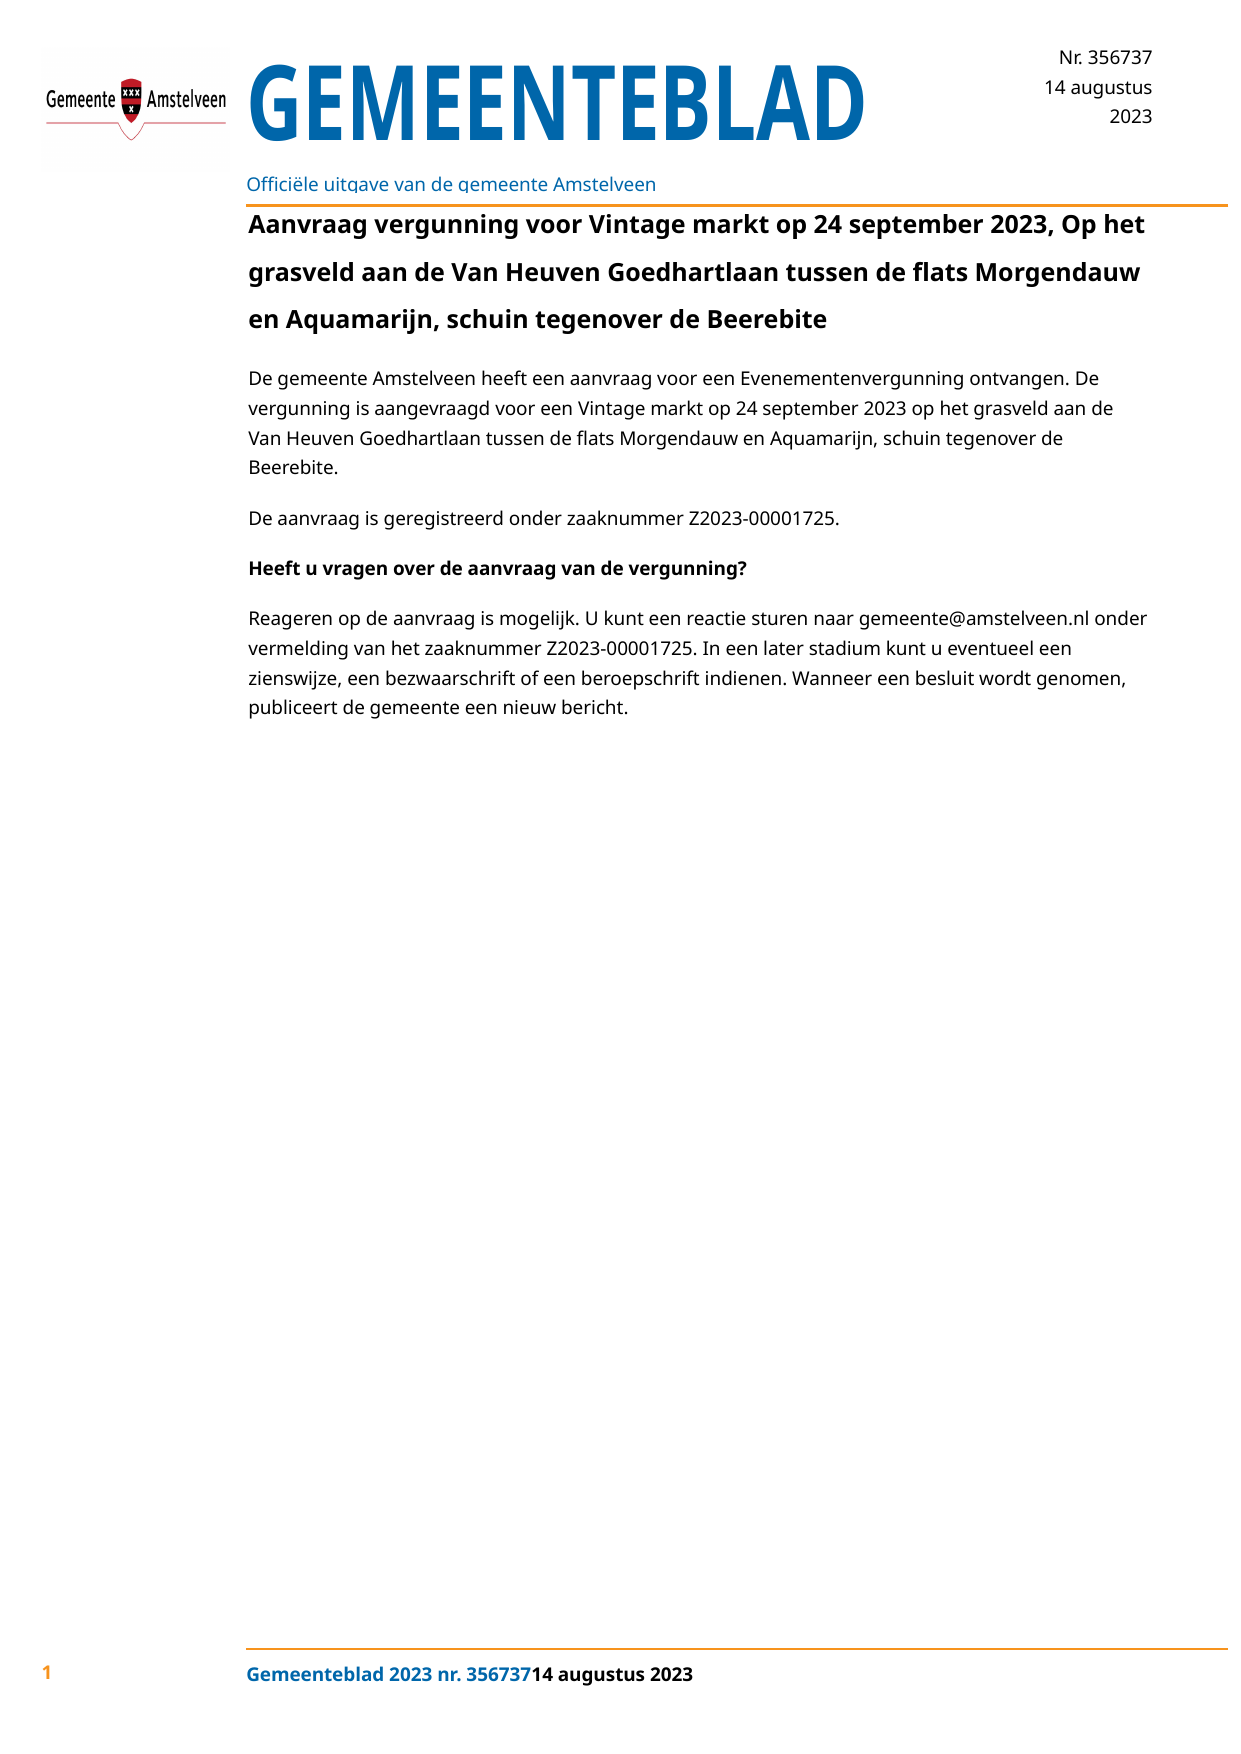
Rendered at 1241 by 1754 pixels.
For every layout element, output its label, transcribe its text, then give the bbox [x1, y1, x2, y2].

text Aanvraag vergunning voor Vintage markt op 24 september 2023, Op het grasveld aan de Van Heuven Goedhartlaan tussen de flats Morgendauw en Aquamarijn, schuin tegenover de Beerebite [248, 207, 1152, 336]
text De aanvraag is geregistreerd onder zaaknummer Z2023-00001725. [248, 505, 1152, 530]
text Heeft u vragen over de aanvraag van de vergunning? [248, 555, 1152, 581]
text Reageren op de aanvraag is mogelijk. U kunt een reactie sturen naar gemeente@amstelveen.nl onder vermelding van het zaaknummer Z2023-00001725. In een later stadium kunt u eventueel een zienswijze, een bezwaarschrift of een beroepschrift indienen. Wanneer een besluit wordt genomen, publiceert de gemeente een nieuw bericht. [248, 606, 1152, 720]
picture [41, 47, 231, 172]
text De gemeente Amstelveen heeft een aanvraag voor een Evenementenvergunning ontvangen. De vergunning is aangevraagd voor een Vintage markt op 24 september 2023 op het grasveld aan de Van Heuven Goedhartlaan tussen de flats Morgendauw en Aquamarijn, schuin tegenover de Beerebite. [248, 366, 1152, 480]
